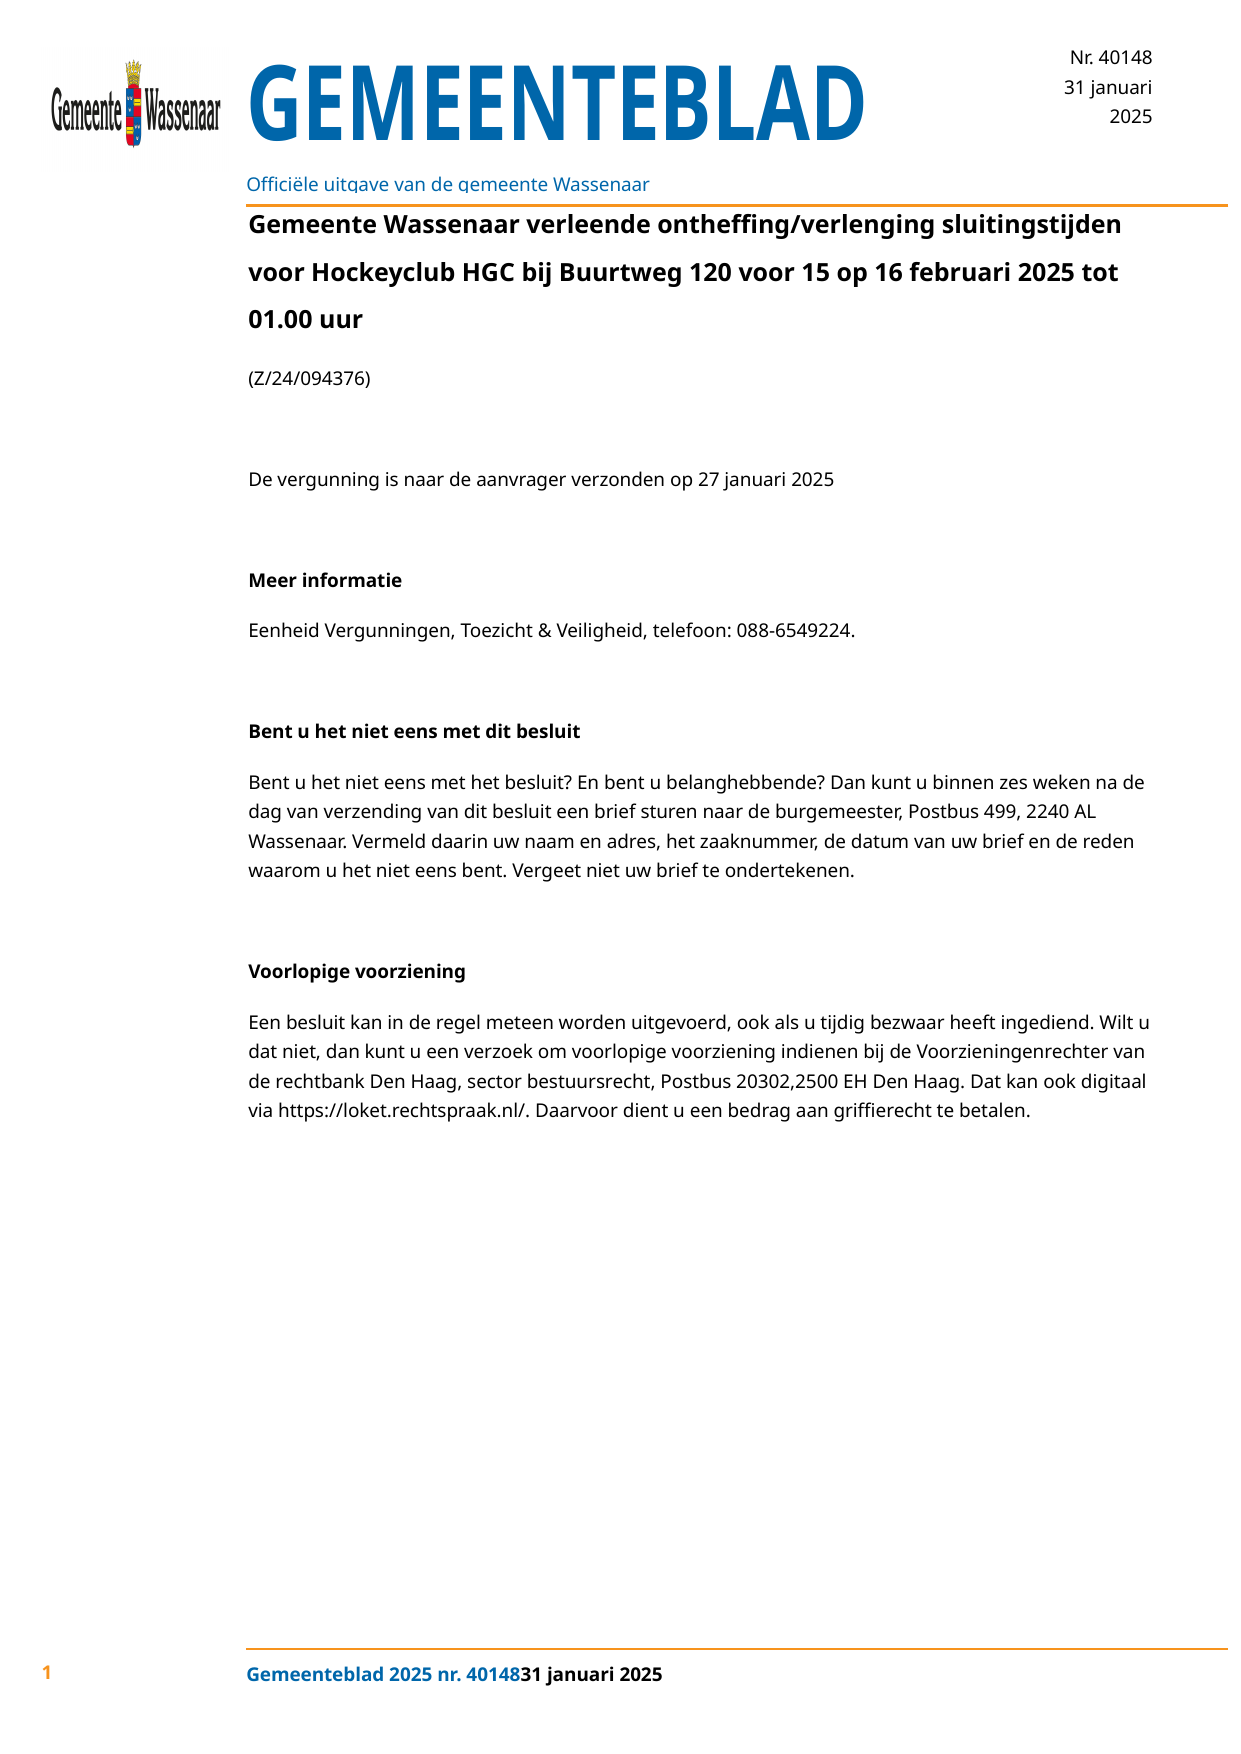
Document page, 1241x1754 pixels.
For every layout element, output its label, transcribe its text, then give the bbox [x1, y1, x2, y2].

text De vergunning is naar de aanvrager verzonden op 27 januari 2025 [248, 466, 1152, 492]
text Voorlopige voorziening [248, 958, 1152, 984]
text Bent u het niet eens met het besluit? En bent u belanghebbende? Dan kunt u binnen zes weken na de dag van verzending van dit besluit een brief sturen naar de burgemeester, Postbus 499, 2240 AL Wassenaar. Vermeld daarin uw naam en adres, het zaaknummer, de datum van uw brief en de reden waarom u het niet eens bent. Vergeet niet uw brief te ondertekenen. [248, 769, 1152, 883]
text Bent u het niet eens met dit besluit [248, 718, 1152, 744]
text (Z/24/094376) [248, 366, 1152, 391]
text Gemeente Wassenaar verleende ontheffing/verlenging sluitingstijden voor Hockeyclub HGC bij Buurtweg 120 voor 15 op 16 februari 2025 tot 01.00 uur [248, 207, 1152, 336]
text Een besluit kan in de regel meteen worden uitgevoerd, ook als u tijdig bezwaar heeft ingediend. Wilt u dat niet, dan kunt u een verzoek om voorlopige voorziening indienen bij de Voorzieningenrechter van de rechtbank Den Haag, sector bestuursrecht, Postbus 20302,2500 EH Den Haag. Dat kan ook digitaal via https://loket.rechtspraak.nl/. Daarvoor dient u een bedrag aan griffierecht te betalen. [248, 1009, 1152, 1123]
text Eenheid Vergunningen, Toezicht & Veiligheid, telefoon: 088-6549224. [248, 618, 1152, 643]
text Meer informatie [248, 567, 1152, 593]
picture [41, 47, 231, 172]
